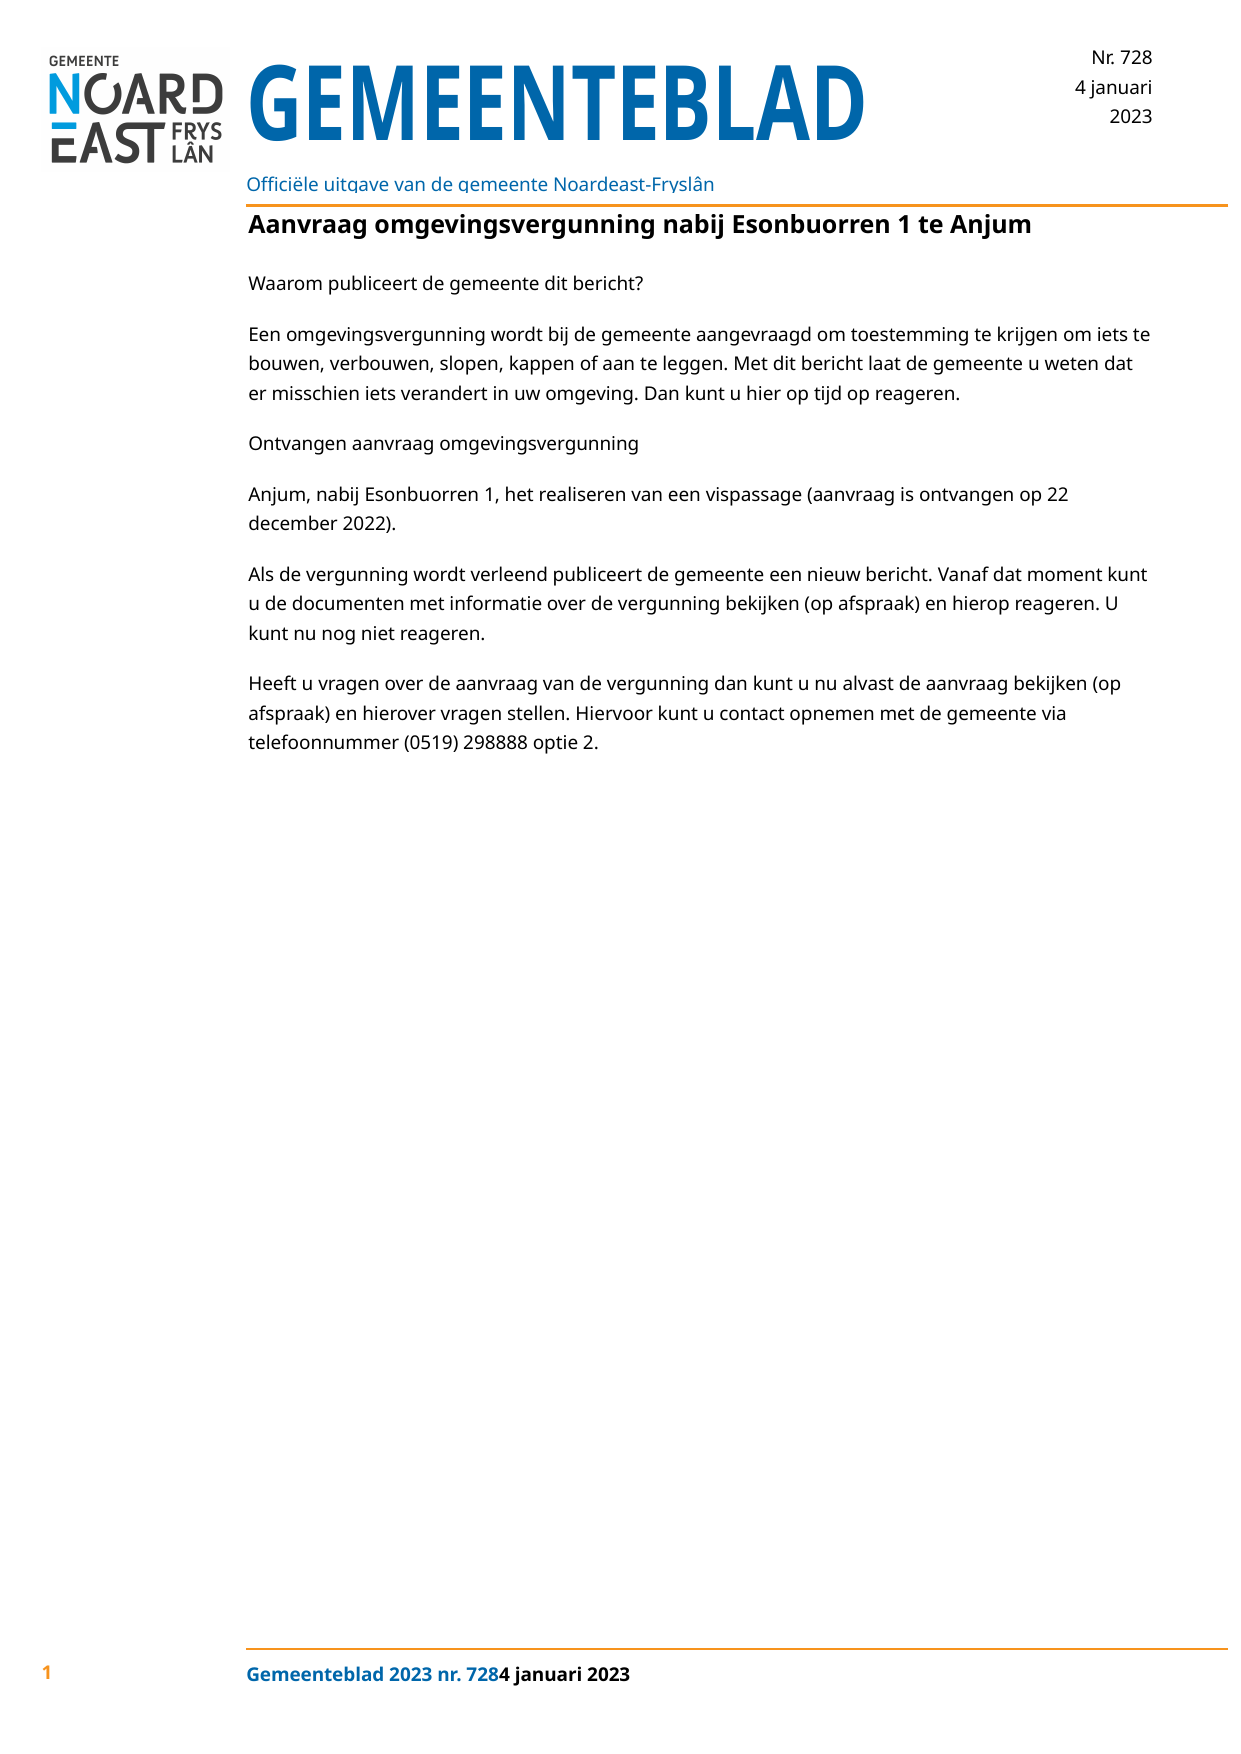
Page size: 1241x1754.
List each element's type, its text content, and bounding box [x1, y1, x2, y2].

text Aanvraag omgevingsvergunning nabij Esonbuorren 1 te Anjum [248, 207, 1152, 241]
text Als de vergunning wordt verleend publiceert de gemeente een nieuw bericht. Vanaf dat moment kunt u de documenten met informatie over de vergunning bekijken (op afspraak) en hierop reageren. U kunt nu nog niet reageren. [248, 561, 1152, 646]
text Ontvangen aanvraag omgevingsvergunning [248, 430, 1152, 456]
text Heeft u vragen over de aanvraag van de vergunning dan kunt u nu alvast de aanvraag bekijken (op afspraak) en hierover vragen stellen. Hiervoor kunt u contact opnemen met de gemeente via telefoonnummer (0519) 298888 optie 2. [248, 670, 1152, 755]
picture [41, 47, 231, 172]
text Waarom publiceert de gemeente dit bericht? [248, 270, 1152, 296]
text Een omgevingsvergunning wordt bij de gemeente aangevraagd om toestemming te krijgen om iets te bouwen, verbouwen, slopen, kappen of aan te leggen. Met dit bericht laat de gemeente u weten dat er misschien iets verandert in uw omgeving. Dan kunt u hier op tijd op reageren. [248, 321, 1152, 406]
text Anjum, nabij Esonbuorren 1, het realiseren van een vispassage (aanvraag is ontvangen op 22 december 2022). [248, 481, 1152, 536]
